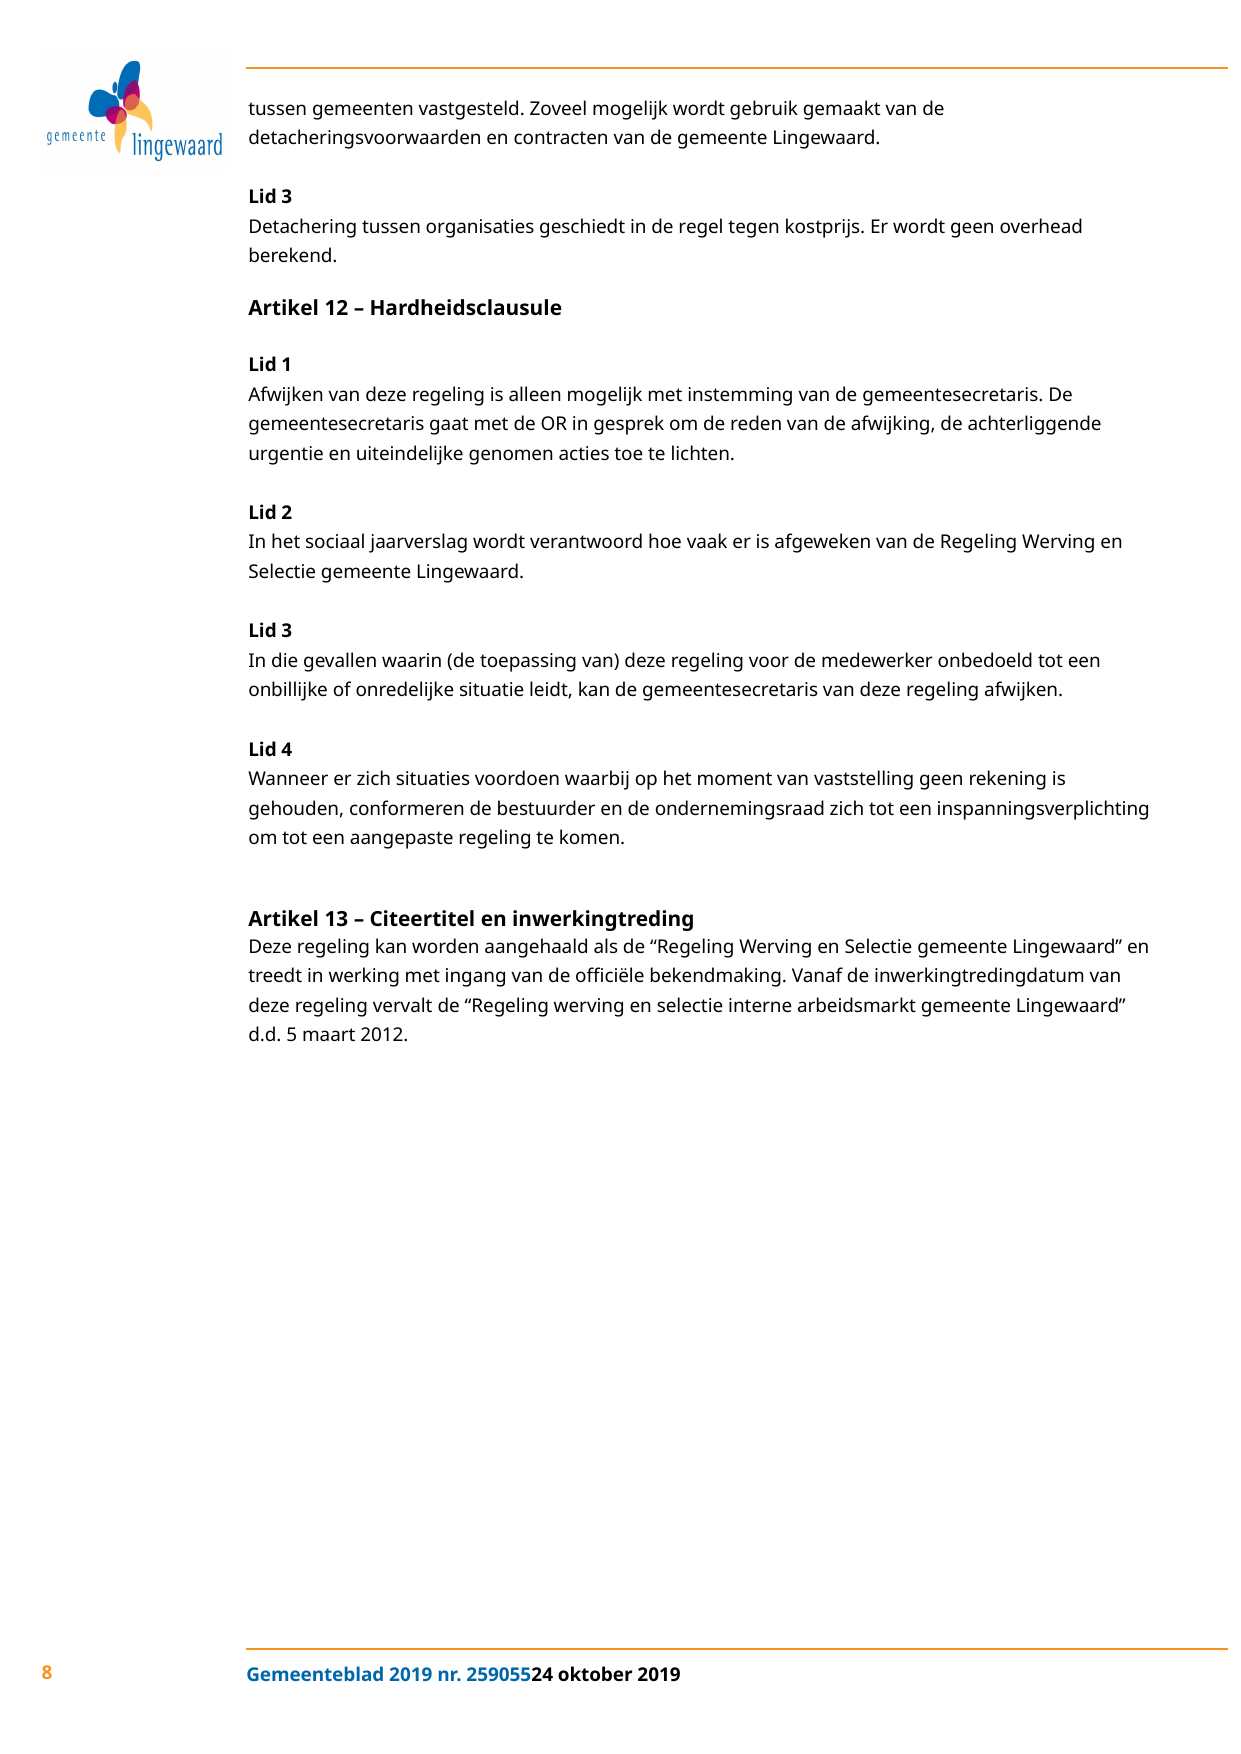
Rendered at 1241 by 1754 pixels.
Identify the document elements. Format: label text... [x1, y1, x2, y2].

text Lid 3 [248, 617, 1152, 643]
text Wanneer er zich situaties voordoen waarbij op het moment van vaststelling geen rekening is gehouden, conformeren de bestuurder en de ondernemingsraad zich tot een inspanningsverplichting om tot een aangepaste regeling te komen. [248, 765, 1152, 850]
text Lid 4 [248, 736, 1152, 761]
text Artikel 12 – Hardheidsclausule [248, 293, 1152, 322]
text Detachering tussen organisaties geschiedt in de regel tegen kostprijs. Er wordt geen overhead berekend. [248, 213, 1152, 268]
text Lid 1 [248, 351, 1152, 377]
text Deze regeling kan worden aangehaald als de “Regeling Werving en Selectie gemeente Lingewaard” en treedt in werking met ingang van de officiële bekendmaking. Vanaf de inwerkingtredingdatum van deze regeling vervalt de “Regeling werving en selectie interne arbeidsmarkt gemeente Lingewaard” d.d. 5 maart 2012. [248, 933, 1152, 1047]
text Lid 3 [248, 183, 1152, 209]
text Artikel 13 – Citeertitel en inwerkingtreding [248, 904, 1152, 933]
text tussen gemeenten vastgesteld. Zoveel mogelijk wordt gebruik gemaakt van de detacheringsvoorwaarden en contracten van de gemeente Lingewaard. [248, 95, 1152, 150]
text Lid 2 [248, 499, 1152, 525]
text Afwijken van deze regeling is alleen mogelijk met instemming van de gemeentesecretaris. De gemeentesecretaris gaat met de OR in gesprek om de reden van de afwijking, de achterliggende urgentie en uiteindelijke genomen acties toe te lichten. [248, 381, 1152, 466]
text In het sociaal jaarverslag wordt verantwoord hoe vaak er is afgeweken van de Regeling Werving en Selectie gemeente Lingewaard. [248, 529, 1152, 584]
text In die gevallen waarin (de toepassing van) deze regeling voor de medewerker onbedoeld tot een onbillijke of onredelijke situatie leidt, kan de gemeentesecretaris van deze regeling afwijken. [248, 647, 1152, 702]
picture [41, 47, 231, 172]
